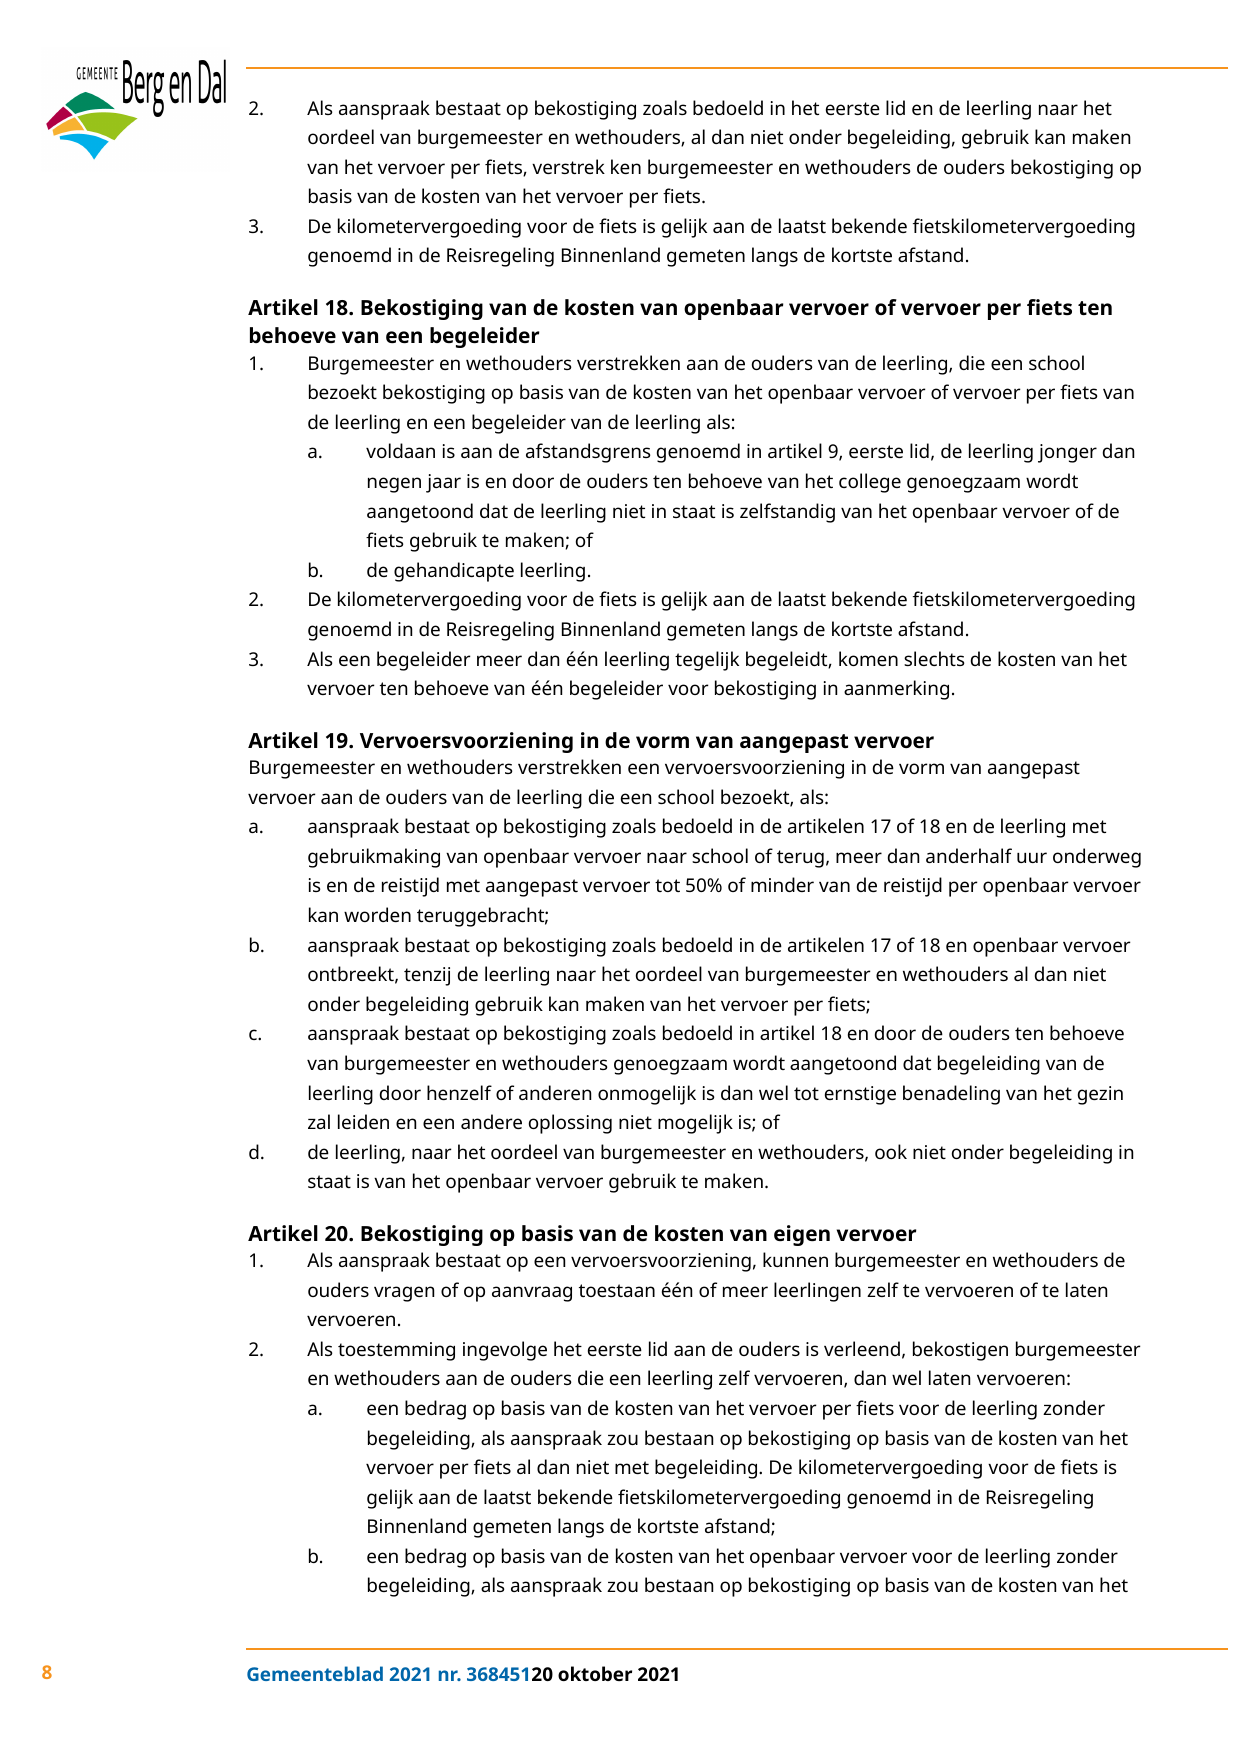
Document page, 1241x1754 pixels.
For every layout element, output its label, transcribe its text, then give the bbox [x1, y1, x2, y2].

list Als aanspraak bestaat op bekostiging zoals bedoeld in het eerste lid en de leerling naar het oordeel van burgemeester en wethouders, al dan niet onder begeleiding, gebruik kan maken van het vervoer per fiets, verstrek ken burgemeester en wethouders de ouders bekostiging op basis van de kosten van het vervoer per fiets. [248, 95, 1152, 209]
text Burgemeester en wethouders verstrekken een vervoersvoorziening in de vorm van aangepast vervoer aan de ouders van de leerling die een school bezoekt, als: [248, 754, 1152, 809]
list Burgemeester en wethouders verstrekken aan de ouders van de leerling, die een school bezoekt bekostiging op basis van de kosten van het openbaar vervoer of vervoer per fiets van de leerling en een begeleider van de leerling als: [248, 350, 1152, 435]
list aanspraak bestaat op bekostiging zoals bedoeld in de artikelen 17 of 18 en de leerling met gebruikmaking van openbaar vervoer naar school of terug, meer dan anderhalf uur onderweg is en de reistijd met aangepast vervoer tot 50% of minder van de reistijd per openbaar vervoer kan worden teruggebracht; [248, 813, 1152, 928]
list Als toestemming ingevolge het eerste lid aan de ouders is verleend, bekostigen burgemeester en wethouders aan de ouders die een leerling zelf vervoeren, dan wel laten vervoeren: [248, 1336, 1152, 1391]
text Artikel 18. Bekostiging van de kosten van openbaar vervoer of vervoer per fiets ten behoeve van een begeleider [248, 293, 1152, 350]
text Artikel 19. Vervoersvoorziening in de vorm van aangepast vervoer [248, 726, 1152, 754]
list aanspraak bestaat op bekostiging zoals bedoeld in artikel 18 en door de ouders ten behoeve van burgemeester en wethouders genoegzaam wordt aangetoond dat begeleiding van de leerling door henzelf of anderen onmogelijk is dan wel tot ernstige benadeling van het gezin zal leiden en een andere oplossing niet mogelijk is; of [248, 1021, 1152, 1135]
list een bedrag op basis van de kosten van het openbaar vervoer voor de leerling zonder begeleiding, als aanspraak zou bestaan op bekostiging op basis van de kosten van het [307, 1543, 1152, 1598]
text Artikel 20. Bekostiging op basis van de kosten van eigen vervoer [248, 1219, 1152, 1247]
picture [41, 47, 231, 172]
list voldaan is aan de afstandsgrens genoemd in artikel 9, eerste lid, de leerling jonger dan negen jaar is en door de ouders ten behoeve van het college genoegzaam wordt aangetoond dat de leerling niet in staat is zelfstandig van het openbaar vervoer of de fiets gebruik te maken; of [307, 439, 1152, 553]
list Als aanspraak bestaat op een vervoersvoorziening, kunnen burgemeester en wethouders de ouders vragen of op aanvraag toestaan één of meer leerlingen zelf te vervoeren of te laten vervoeren. [248, 1247, 1152, 1332]
list Als een begeleider meer dan één leerling tegelijk begeleidt, komen slechts de kosten van het vervoer ten behoeve van één begeleider voor bekostiging in aanmerking. [248, 646, 1152, 701]
list een bedrag op basis van de kosten van het vervoer per fiets voor de leerling zonder begeleiding, als aanspraak zou bestaan op bekostiging op basis van de kosten van het vervoer per fiets al dan niet met begeleiding. De kilometervergoeding voor de fiets is gelijk aan de laatst bekende fietskilometervergoeding genoemd in de Reisregeling Binnenland gemeten langs de kortste afstand; [307, 1395, 1152, 1539]
list de gehandicapte leerling. [307, 557, 1152, 583]
list aanspraak bestaat op bekostiging zoals bedoeld in de artikelen 17 of 18 en openbaar vervoer ontbreekt, tenzij de leerling naar het oordeel van burgemeester en wethouders al dan niet onder begeleiding gebruik kan maken van het vervoer per fiets; [248, 932, 1152, 1017]
list de leerling, naar het oordeel van burgemeester en wethouders, ook niet onder begeleiding in staat is van het openbaar vervoer gebruik te maken. [248, 1139, 1152, 1194]
list De kilometervergoeding voor de fiets is gelijk aan de laatst bekende fietskilometervergoeding genoemd in de Reisregeling Binnenland gemeten langs de kortste afstand. [248, 587, 1152, 642]
list De kilometervergoeding voor de fiets is gelijk aan de laatst bekende fietskilometervergoeding genoemd in de Reisregeling Binnenland gemeten langs de kortste afstand. [248, 213, 1152, 268]
